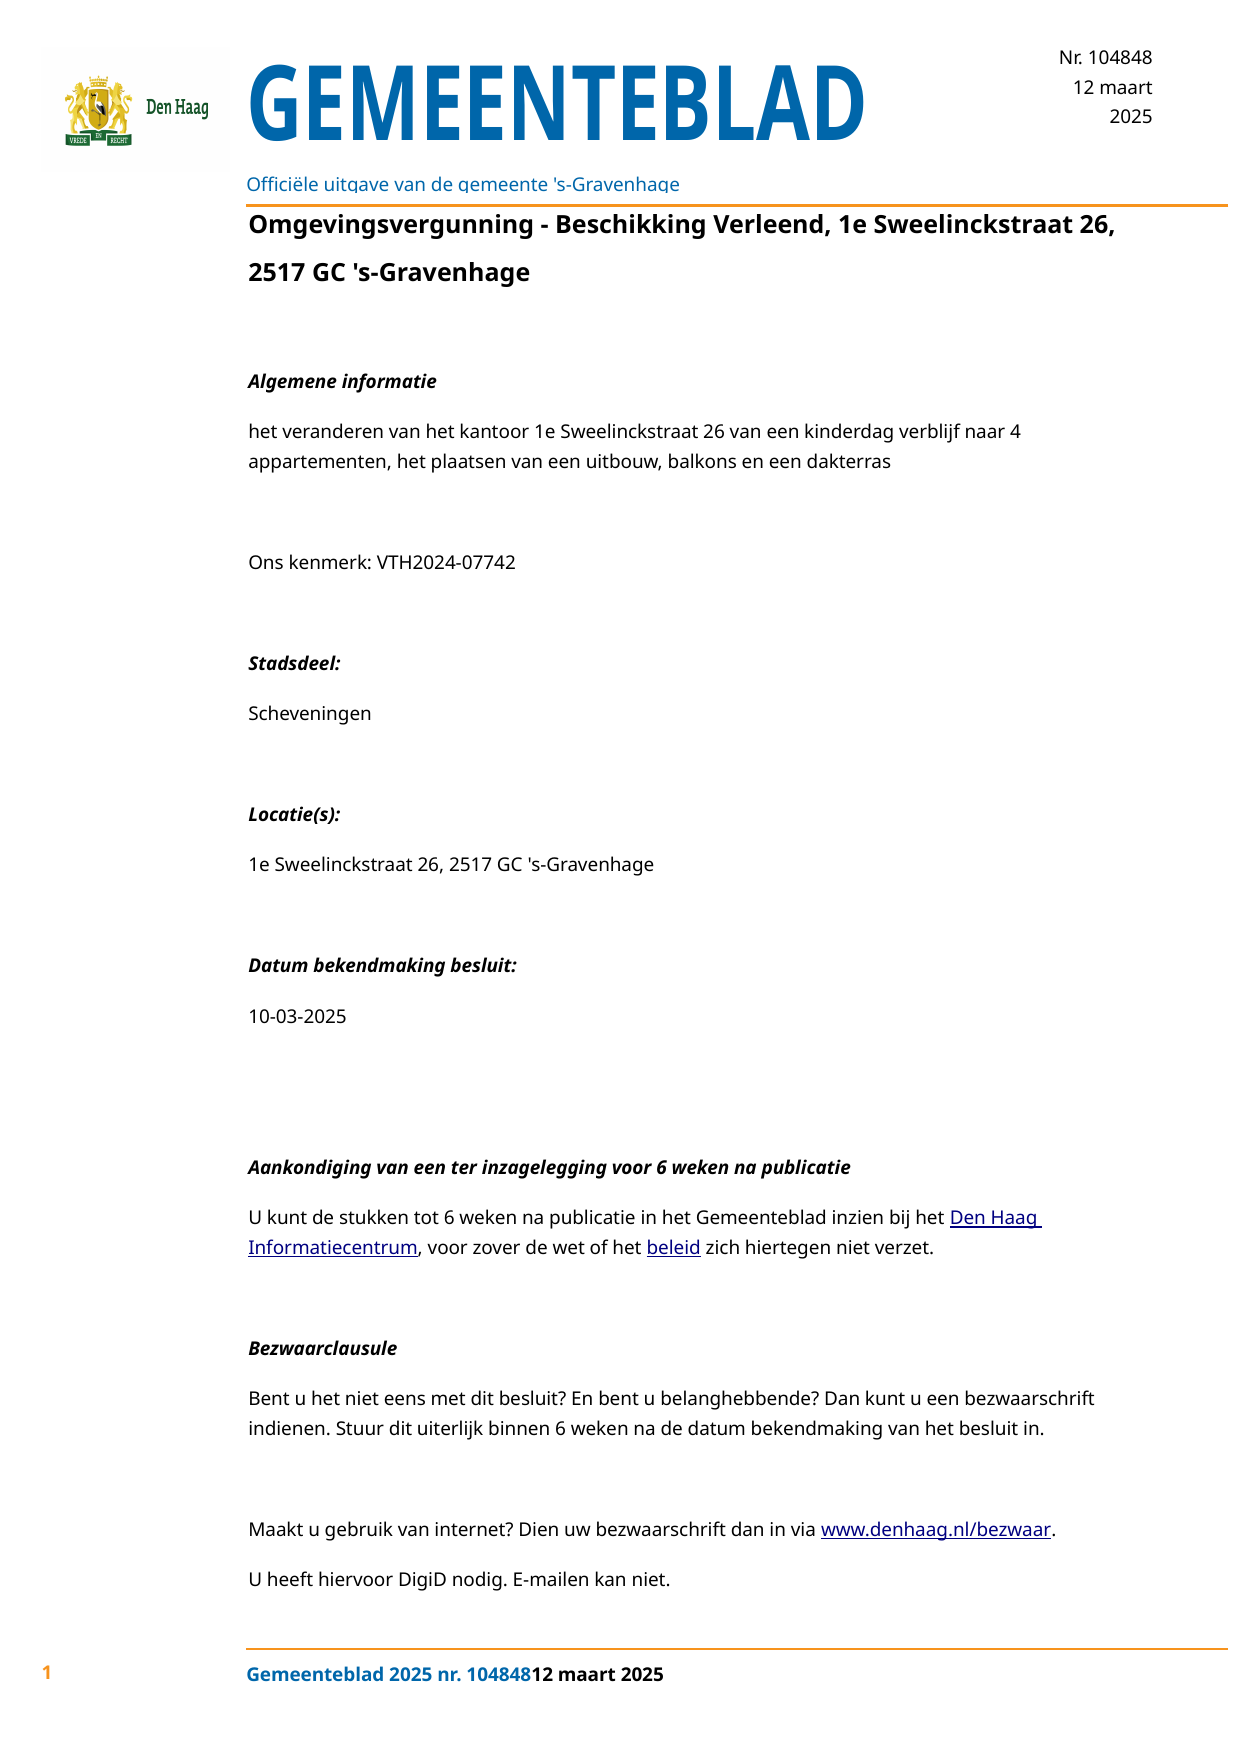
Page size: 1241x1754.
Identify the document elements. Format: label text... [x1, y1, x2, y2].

text Ons kenmerk: VTH2024-07742 [248, 549, 1152, 575]
text Omgevingsvergunning - Beschikking Verleend, 1e Sweelinckstraat 26, 2517 GC 's-Gravenhage [248, 207, 1152, 288]
picture [41, 47, 231, 172]
text 1e Sweelinckstraat 26, 2517 GC 's-Gravenhage [248, 852, 1152, 877]
text Locatie(s): [248, 801, 1152, 827]
text Bezwaarclausule [248, 1335, 1152, 1361]
text het veranderen van het kantoor 1e Sweelinckstraat 26 van een kinderdag verblijf naar 4 appartementen, het plaatsen van een uitbouw, balkons en een dakterras [248, 419, 1152, 474]
text U kunt de stukken tot 6 weken na publicatie in het Gemeenteblad inzien bij het Den Haag Informatiecentrum, voor zover de wet of het beleid zich hiertegen niet verzet. [248, 1204, 1152, 1260]
text 10-03-2025 [248, 1003, 1152, 1029]
text Algemene informatie [248, 368, 1152, 394]
text Datum bekendmaking besluit: [248, 952, 1152, 978]
text Bent u het niet eens met dit besluit? En bent u belanghebbende? Dan kunt u een bezwaarschrift indienen. Stuur dit uiterlijk binnen 6 weken na de datum bekendmaking van het besluit in. [248, 1385, 1152, 1441]
text Scheveningen [248, 700, 1152, 726]
text Stadsdeel: [248, 650, 1152, 676]
text Maakt u gebruik van internet? Dien uw bezwaarschrift dan in via www.denhaag.nl/bezwaar. [248, 1516, 1152, 1542]
text Aankondiging van een ter inzagelegging voor 6 weken na publicatie [248, 1154, 1152, 1180]
text U heeft hiervoor DigiD nodig. E-mailen kan niet. [248, 1566, 1152, 1592]
